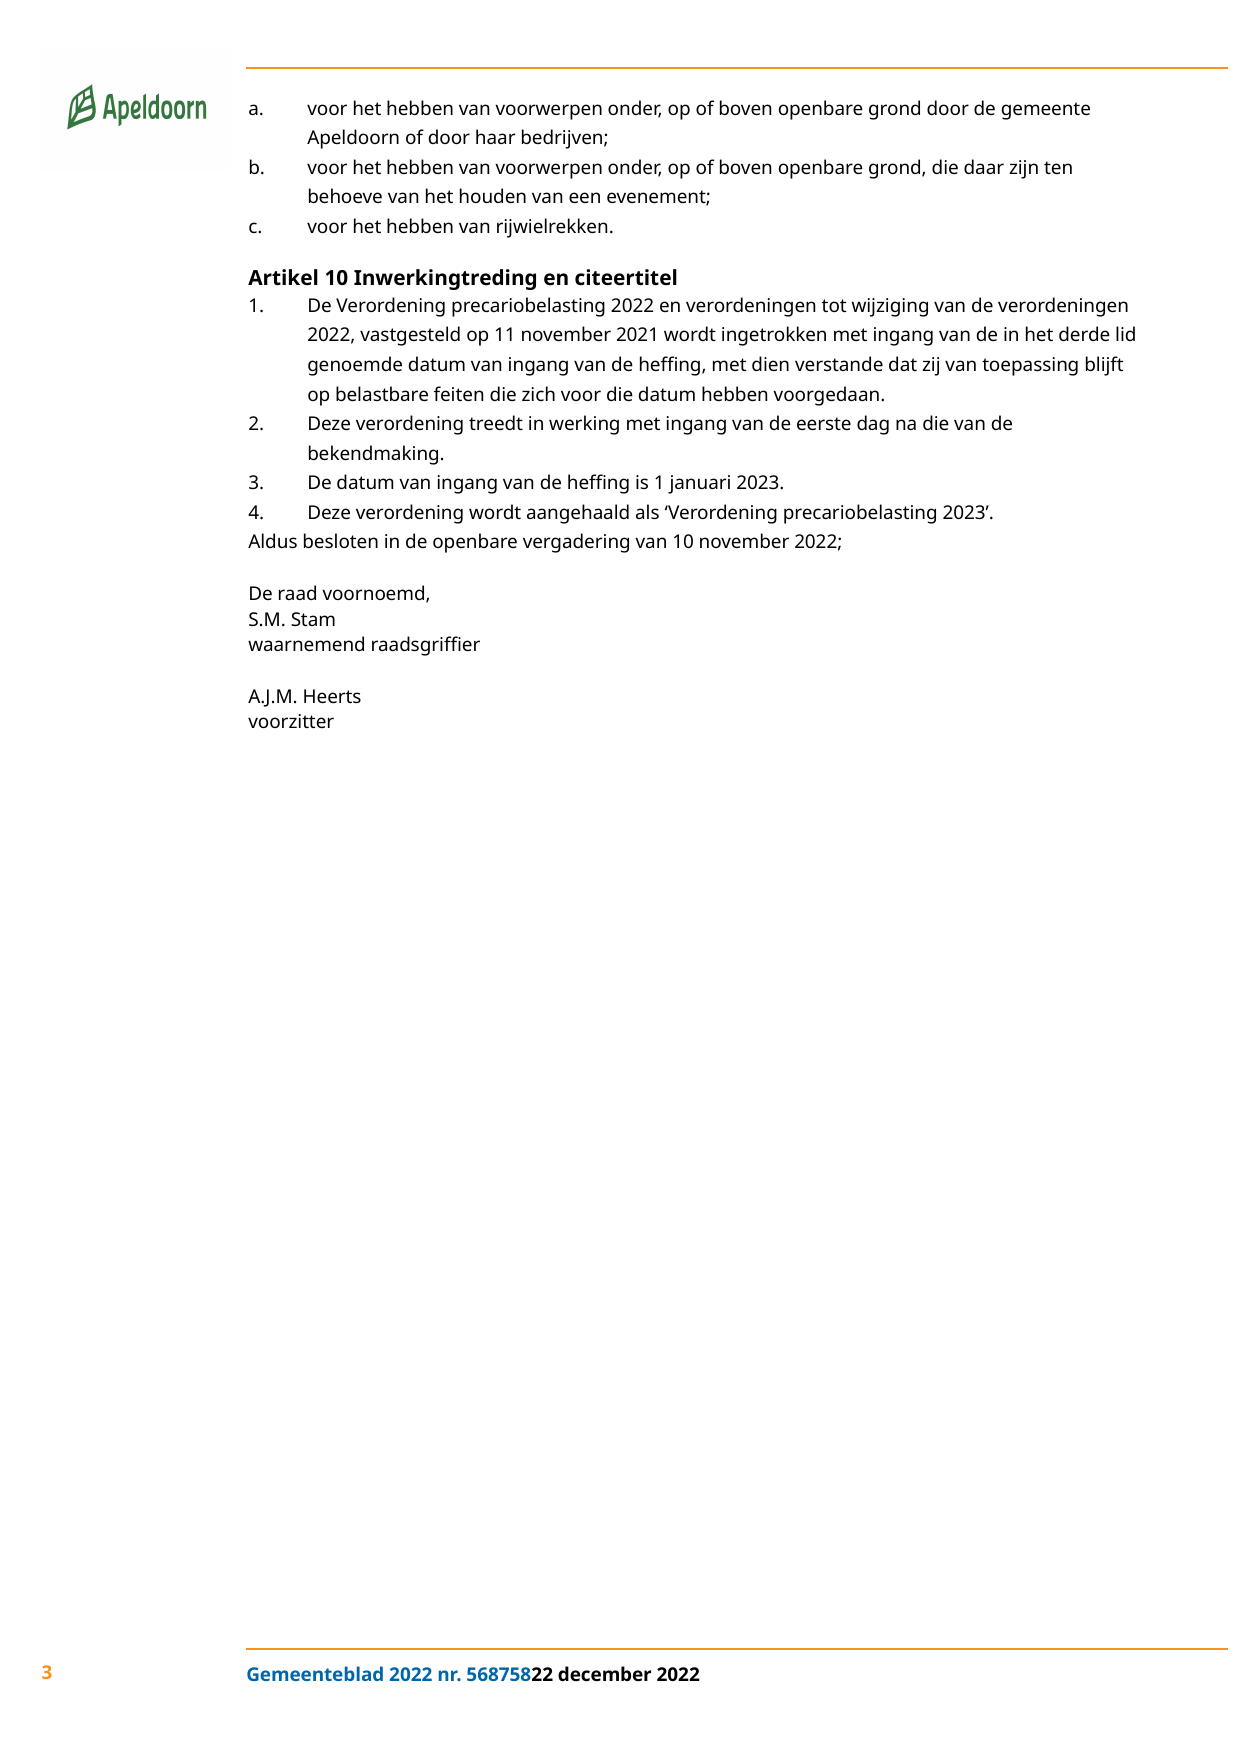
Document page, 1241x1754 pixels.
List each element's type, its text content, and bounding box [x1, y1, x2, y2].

text Aldus besloten in de openbare vergadering van 10 november 2022; [248, 529, 1152, 554]
picture [41, 47, 231, 172]
list voor het hebben van rijwielrekken. [248, 213, 1152, 239]
list De Verordening precariobelasting 2022 en verordeningen tot wijziging van de verordeningen 2022, vastgesteld op 11 november 2021 wordt ingetrokken met ingang van de in het derde lid genoemde datum van ingang van de heffing, met dien verstande dat zij van toepassing blijft op belastbare feiten die zich voor die datum hebben voorgedaan. [248, 292, 1152, 406]
text A.J.M. Heerts [248, 683, 1152, 709]
list voor het hebben van voorwerpen onder, op of boven openbare grond, die daar zijn ten behoeve van het houden van een evenement; [248, 154, 1152, 209]
text Artikel 10 Inwerkingtreding en citeertitel [248, 263, 1152, 292]
text voorzitter [248, 709, 1152, 734]
list Deze verordening wordt aangehaald als ‘Verordening precariobelasting 2023’. [248, 499, 1152, 525]
list voor het hebben van voorwerpen onder, op of boven openbare grond door de gemeente Apeldoorn of door haar bedrijven; [248, 95, 1152, 150]
text S.M. Stam [248, 606, 1152, 632]
list Deze verordening treedt in werking met ingang van de eerste dag na die van de bekendmaking. [248, 410, 1152, 466]
text De raad voornoemd, [248, 580, 1152, 606]
text waarnemend raadsgriffier [248, 632, 1152, 657]
list De datum van ingang van de heffing is 1 januari 2023. [248, 469, 1152, 495]
